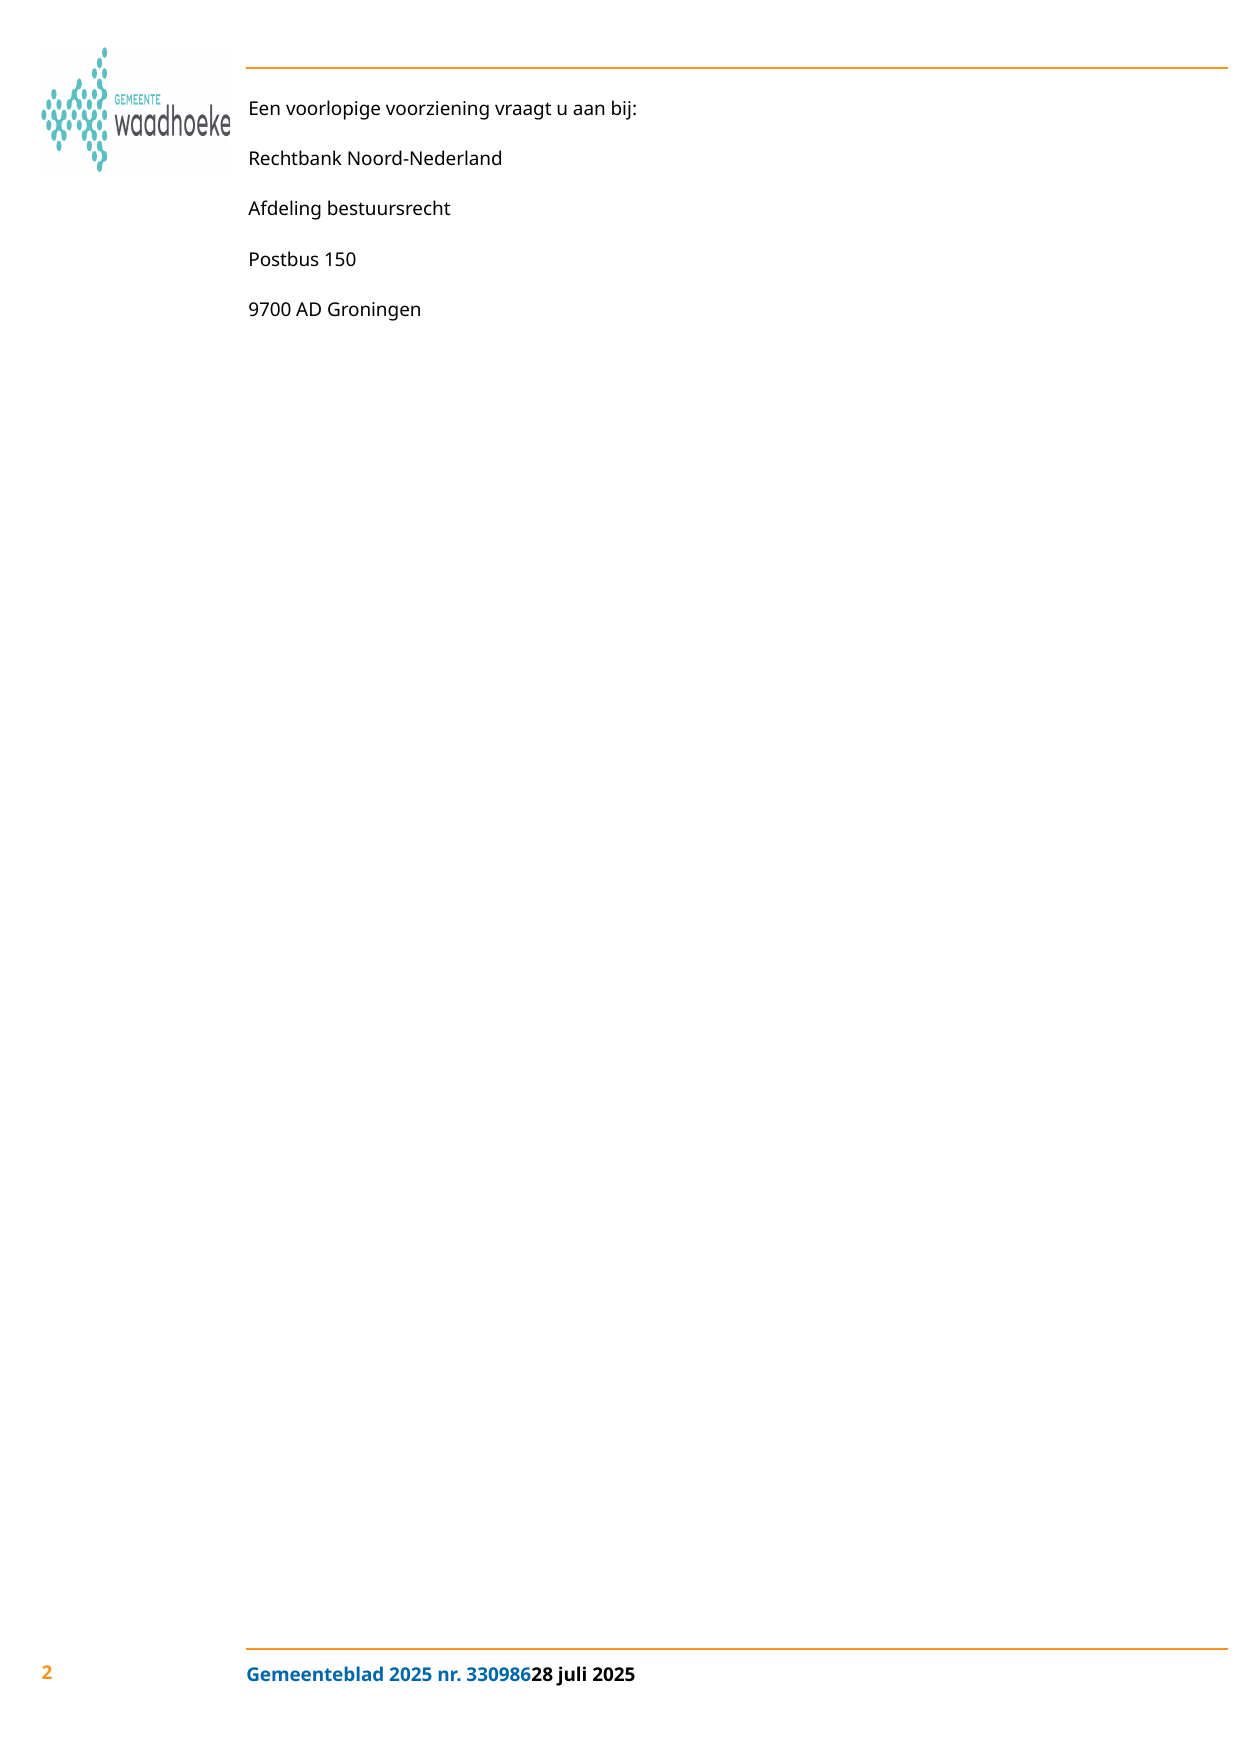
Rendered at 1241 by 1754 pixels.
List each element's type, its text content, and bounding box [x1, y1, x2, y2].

text Rechtbank Noord-Nederland [248, 145, 1152, 171]
text 9700 AD Groningen [248, 296, 1152, 322]
text Afdeling bestuursrecht [248, 196, 1152, 221]
text Een voorlopige voorziening vraagt u aan bij: [248, 95, 1152, 121]
text Postbus 150 [248, 246, 1152, 272]
picture [41, 47, 231, 172]
